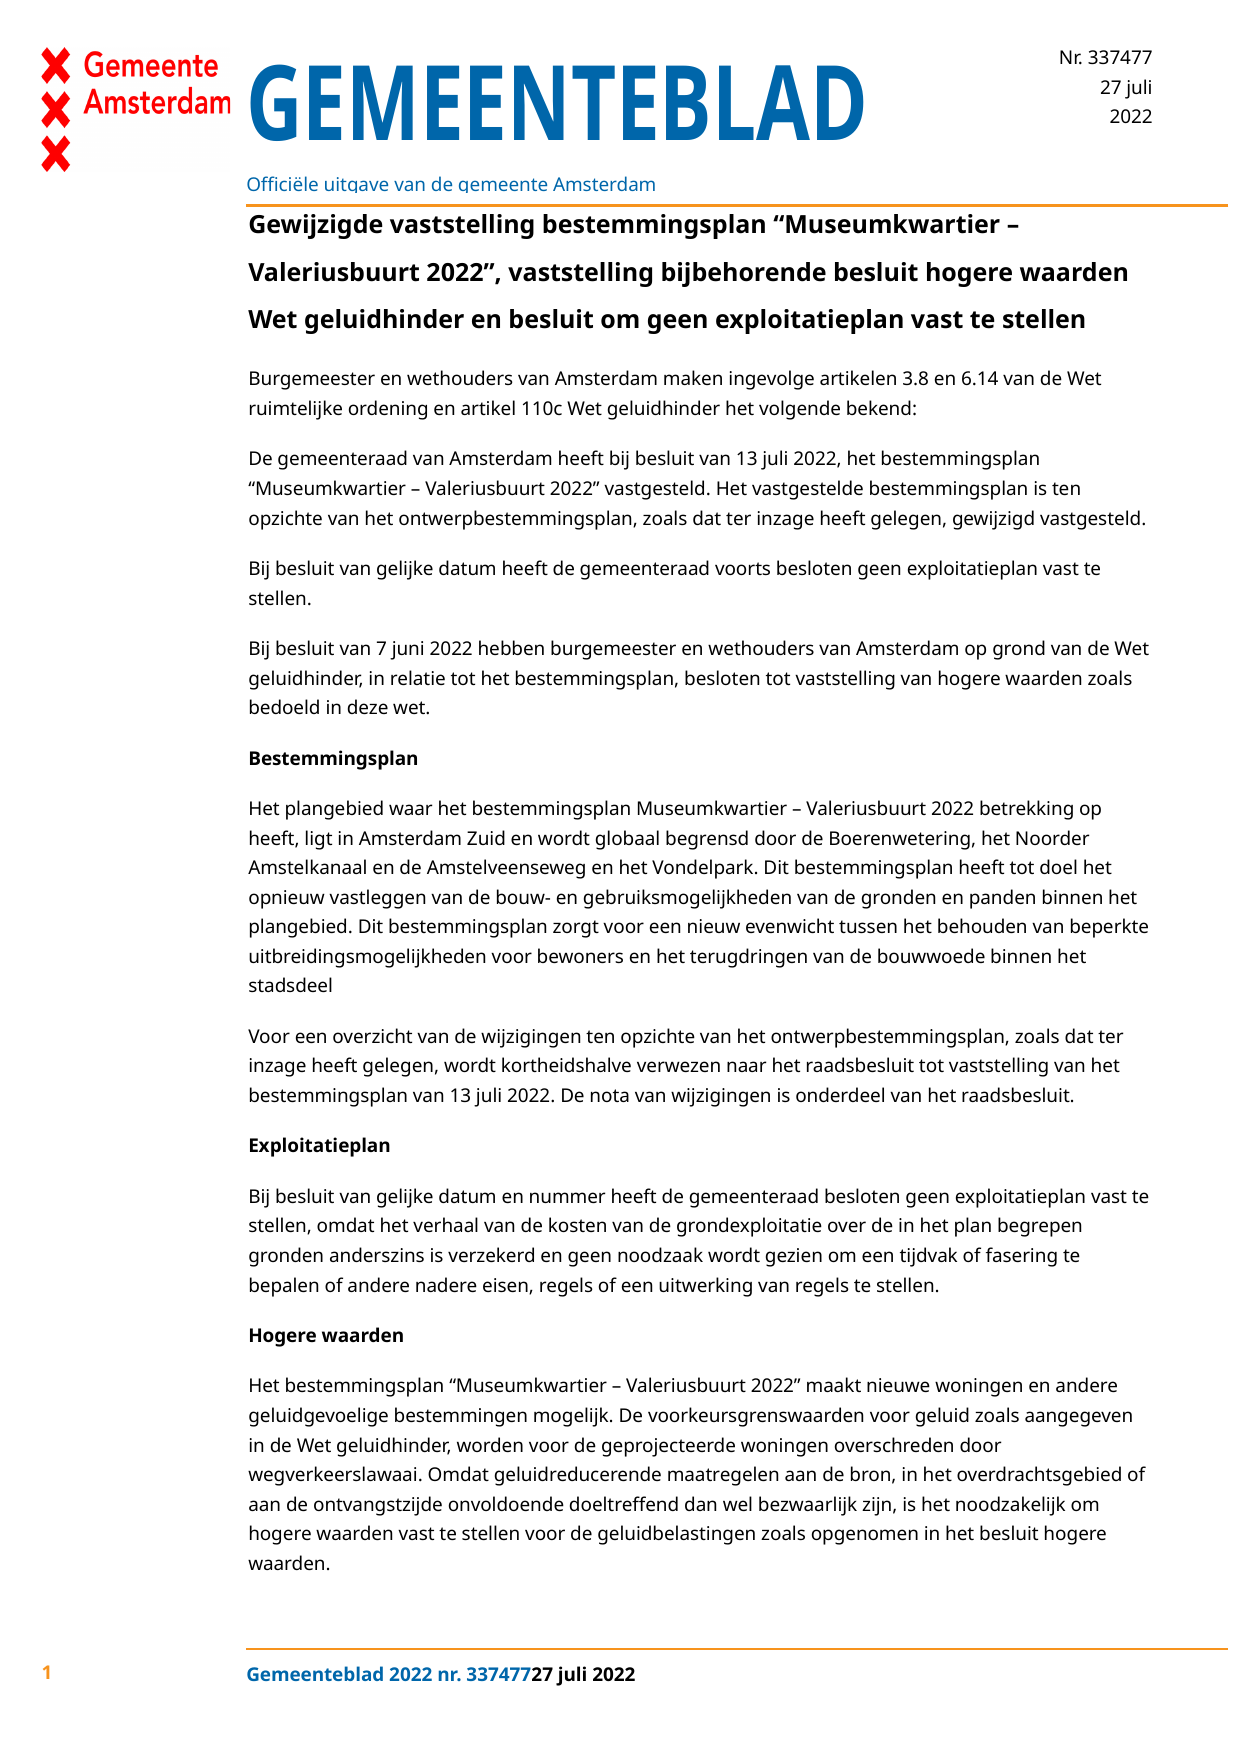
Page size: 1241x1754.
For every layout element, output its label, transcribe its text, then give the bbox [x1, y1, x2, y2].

text De gemeenteraad van Amsterdam heeft bij besluit van 13 juli 2022, het bestemmingsplan “Museumkwartier – Valeriusbuurt 2022” vastgesteld. Het vastgestelde bestemmingsplan is ten opzichte van het ontwerpbestemmingsplan, zoals dat ter inzage heeft gelegen, gewijzigd vastgesteld. [248, 446, 1152, 530]
text Burgemeester en wethouders van Amsterdam maken ingevolge artikelen 3.8 en 6.14 van de Wet ruimtelijke ordening en artikel 110c Wet geluidhinder het volgende bekend: [248, 366, 1152, 421]
text Gewijzigde vaststelling bestemmingsplan “Museumkwartier – Valeriusbuurt 2022”, vaststelling bijbehorende besluit hogere waarden Wet geluidhinder en besluit om geen exploitatieplan vast te stellen [248, 207, 1152, 336]
picture [41, 47, 231, 172]
text Bij besluit van gelijke datum heeft de gemeenteraad voorts besloten geen exploitatieplan vast te stellen. [248, 555, 1152, 610]
text Bestemmingsplan [248, 745, 1152, 770]
text Voor een overzicht van de wijzigingen ten opzichte van het ontwerpbestemmingsplan, zoals dat ter inzage heeft gelegen, wordt kortheidshalve verwezen naar het raadsbesluit tot vaststelling van het bestemmingsplan van 13 juli 2022. De nota van wijzigingen is onderdeel van het raadsbesluit. [248, 1023, 1152, 1108]
text Exploitatieplan [248, 1133, 1152, 1158]
text Bij besluit van 7 juni 2022 hebben burgemeester en wethouders van Amsterdam op grond van de Wet geluidhinder, in relatie tot het bestemmingsplan, besloten tot vaststelling van hogere waarden zoals bedoeld in deze wet. [248, 635, 1152, 720]
text Hogere waarden [248, 1322, 1152, 1348]
text Bij besluit van gelijke datum en nummer heeft de gemeenteraad besloten geen exploitatieplan vast te stellen, omdat het verhaal van de kosten van de grondexploitatie over de in het plan begrepen gronden anderszins is verzekerd en geen noodzaak wordt gezien om een tijdvak of fasering te bepalen of andere nadere eisen, regels of een uitwerking van regels te stellen. [248, 1183, 1152, 1297]
text Het plangebied waar het bestemmingsplan Museumkwartier – Valeriusbuurt 2022 betrekking op heeft, ligt in Amsterdam Zuid en wordt globaal begrensd door de Boerenwetering, het Noorder Amstelkanaal en de Amstelveenseweg en het Vondelpark. Dit bestemmingsplan heeft tot doel het opnieuw vastleggen van de bouw- en gebruiksmogelijkheden van de gronden en panden binnen het plangebied. Dit bestemmingsplan zorgt voor een nieuw evenwicht tussen het behouden van beperkte uitbreidingsmogelijkheden voor bewoners en het terugdringen van de bouwwoede binnen het stadsdeel [248, 795, 1152, 998]
text Het bestemmingsplan “Museumkwartier – Valeriusbuurt 2022” maakt nieuwe woningen en andere geluidgevoelige bestemmingen mogelijk. De voorkeursgrenswaarden voor geluid zoals aangegeven in de Wet geluidhinder, worden voor de geprojecteerde woningen overschreden door wegverkeerslawaai. Omdat geluidreducerende maatregelen aan de bron, in het overdrachtsgebied of aan de ontvangstzijde onvoldoende doeltreffend dan wel bezwaarlijk zijn, is het noodzakelijk om hogere waarden vast te stellen voor de geluidbelastingen zoals opgenomen in het besluit hogere waarden. [248, 1373, 1152, 1576]
